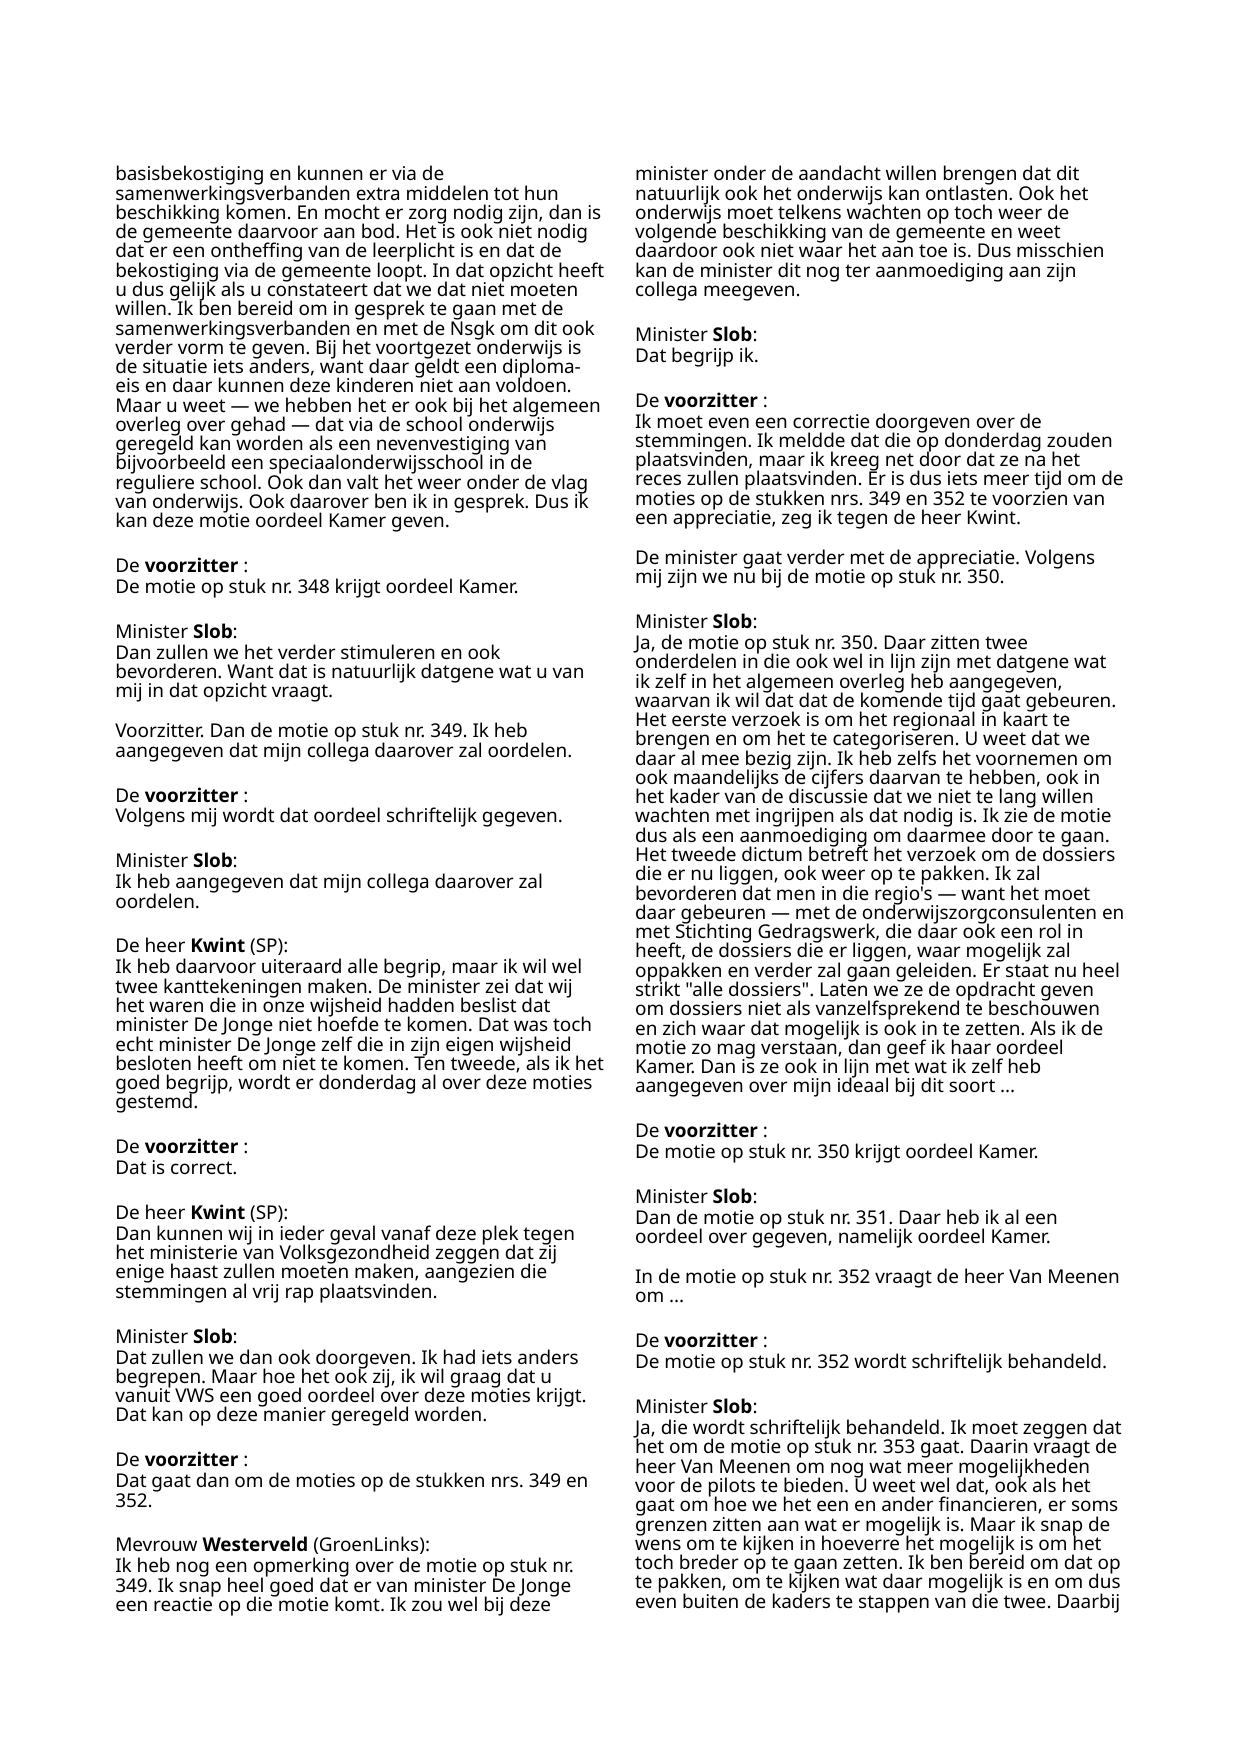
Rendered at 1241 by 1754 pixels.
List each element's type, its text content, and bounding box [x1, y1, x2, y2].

text Minister Slob: [115, 618, 605, 644]
text De voorzitter : [115, 1447, 605, 1472]
text De voorzitter : [635, 1117, 1125, 1143]
text De voorzitter : [115, 1133, 605, 1159]
text Ja, de motie op stuk nr. 350. Daar zitten twee onderdelen in die ook wel in lijn zijn met datgene wat ik zelf in het algemeen overleg heb aangegeven, waarvan ik wil dat dat de komende tijd gaat gebeuren. Het eerste verzoek is om het regionaal in kaart te brengen en om het te categoriseren. U weet dat we daar al mee bezig zijn. Ik heb zelfs het voornemen om ook maandelijks de cijfers daarvan te hebben, ook in het kader van de discussie dat we niet te lang willen wachten met ingrijpen als dat nodig is. Ik zie de motie dus als een aanmoediging om daarmee door te gaan. Het tweede dictum betreft het verzoek om de dossiers die er nu liggen, ook weer op te pakken. Ik zal bevorderen dat men in die regio's — want het moet daar gebeuren — met de onderwijszorgconsulenten en met Stichting Gedragswerk, die daar ook een rol in heeft, de dossiers die er liggen, waar mogelijk zal oppakken en verder zal gaan geleiden. Er staat nu heel strikt "alle dossiers". Laten we ze de opdracht geven om dossiers niet als vanzelfsprekend te beschouwen en zich waar dat mogelijk is ook in te zetten. Als ik de motie zo mag verstaan, dan geef ik haar oordeel Kamer. Dan is ze ook in lijn met wat ik zelf heb aangegeven over mijn ideaal bij dit soort ... [635, 634, 1125, 1097]
text Dan kunnen wij in ieder geval vanaf deze plek tegen het ministerie van Volksgezondheid zeggen dat zij enige haast zullen moeten maken, aangezien die stemmingen al vrij rap plaatsvinden. [115, 1225, 605, 1302]
text De heer Kwint (SP): [115, 1199, 605, 1225]
text Ik moet even een correctie doorgeven over de stemmingen. Ik meldde dat die op donderdag zouden plaatsvinden, maar ik kreeg net door dat ze na het reces zullen plaatsvinden. Er is dus iets meer tijd om de moties op de stukken nrs. 349 en 352 te voorzien van een appreciatie, zeg ik tegen de heer Kwint. [635, 413, 1125, 528]
text Ja, die wordt schriftelijk behandeld. Ik moet zeggen dat het om de motie op stuk nr. 353 gaat. Daarin vraagt de heer Van Meenen om nog wat meer mogelijkheden voor de pilots te bieden. U weet wel dat, ook als het gaat om hoe we het een en ander financieren, er soms grenzen zitten aan wat er mogelijk is. Maar ik snap de wens om te kijken in hoeverre het mogelijk is om het toch breder op te gaan zetten. Ik ben bereid om dat op te pakken, om te kijken wat daar mogelijk is en om dus even buiten de kaders te stappen van die twee. Daarbij [635, 1419, 1125, 1612]
text Minister Slob: [635, 608, 1125, 634]
text Dan de motie op stuk nr. 351. Daar heb ik al een oordeel over gegeven, namelijk oordeel Kamer. [635, 1209, 1125, 1247]
text basisbekostiging en kunnen er via de samenwerkingsverbanden extra middelen tot hun beschikking komen. En mocht er zorg nodig zijn, dan is de gemeente daarvoor aan bod. Het is ook niet nodig dat er een ontheffing van de leerplicht is en dat de bekostiging via de gemeente loopt. In dat opzicht heeft u dus gelijk als u constateert dat we dat niet moeten willen. Ik ben bereid om in gesprek te gaan met de samenwerkingsverbanden en met de Nsgk om dit ook verder vorm te geven. Bij het voortgezet onderwijs is de situatie iets anders, want daar geldt een diploma-eis en daar kunnen deze kinderen niet aan voldoen. Maar u weet — we hebben het er ook bij het algemeen overleg over gehad — dat via de school onderwijs geregeld kan worden als een nevenvestiging van bijvoorbeeld een speciaalonderwijsschool in de reguliere school. Ook dan valt het weer onder de vlag van onderwijs. Ook daarover ben ik in gesprek. Dus ik kan deze motie oordeel Kamer geven. [115, 165, 605, 531]
text Dat gaat dan om de moties op de stukken nrs. 349 en 352. [115, 1472, 605, 1511]
text minister onder de aandacht willen brengen dat dit natuurlijk ook het onderwijs kan ontlasten. Ook het onderwijs moet telkens wachten op toch weer de volgende beschikking van de gemeente en weet daardoor ook niet waar het aan toe is. Dus misschien kan de minister dit nog ter aanmoediging aan zijn collega meegeven. [635, 165, 1125, 300]
text Ik heb daarvoor uiteraard alle begrip, maar ik wil wel twee kanttekeningen maken. De minister zei dat wij het waren die in onze wijsheid hadden beslist dat minister De Jonge niet hoefde te komen. Dat was toch echt minister De Jonge zelf die in zijn eigen wijsheid besloten heeft om niet te komen. Ten tweede, als ik het goed begrijp, wordt er donderdag al over deze moties gestemd. [115, 958, 605, 1113]
text Minister Slob: [635, 1183, 1125, 1209]
text Voorzitter. Dan de motie op stuk nr. 349. Ik heb aangegeven dat mijn collega daarover zal oordelen. [115, 722, 605, 761]
text Minister Slob: [115, 1323, 605, 1349]
text Ik heb aangegeven dat mijn collega daarover zal oordelen. [115, 873, 605, 912]
text Mevrouw Westerveld (GroenLinks): [115, 1532, 605, 1557]
text De voorzitter : [635, 1328, 1125, 1353]
text Volgens mij wordt dat oordeel schriftelijk gegeven. [115, 807, 605, 827]
text In de motie op stuk nr. 352 vraagt de heer Van Meenen om ... [635, 1268, 1125, 1307]
text Dan zullen we het verder stimuleren en ook bevorderen. Want dat is natuurlijk datgene wat u van mij in dat opzicht vraagt. [115, 644, 605, 702]
text De motie op stuk nr. 352 wordt schriftelijk behandeld. [635, 1353, 1125, 1373]
text De motie op stuk nr. 348 krijgt oordeel Kamer. [115, 578, 605, 597]
text Dat is correct. [115, 1159, 605, 1178]
text Minister Slob: [115, 848, 605, 873]
text Minister Slob: [635, 321, 1125, 347]
text De voorzitter : [115, 782, 605, 807]
text De motie op stuk nr. 350 krijgt oordeel Kamer. [635, 1143, 1125, 1162]
text Minister Slob: [635, 1393, 1125, 1419]
text De voorzitter : [115, 552, 605, 578]
text De voorzitter : [635, 387, 1125, 413]
text Dat begrijp ik. [635, 347, 1125, 366]
text Dat zullen we dan ook doorgeven. Ik had iets anders begrepen. Maar hoe het ook zij, ik wil graag dat u vanuit VWS een goed oordeel over deze moties krijgt. Dat kan op deze manier geregeld worden. [115, 1349, 605, 1426]
text Ik heb nog een opmerking over de motie op stuk nr. 349. Ik snap heel goed dat er van minister De Jonge een reactie op die motie komt. Ik zou wel bij deze [115, 1557, 605, 1615]
text De heer Kwint (SP): [115, 933, 605, 958]
text De minister gaat verder met de appreciatie. Volgens mij zijn we nu bij de motie op stuk nr. 350. [635, 549, 1125, 587]
